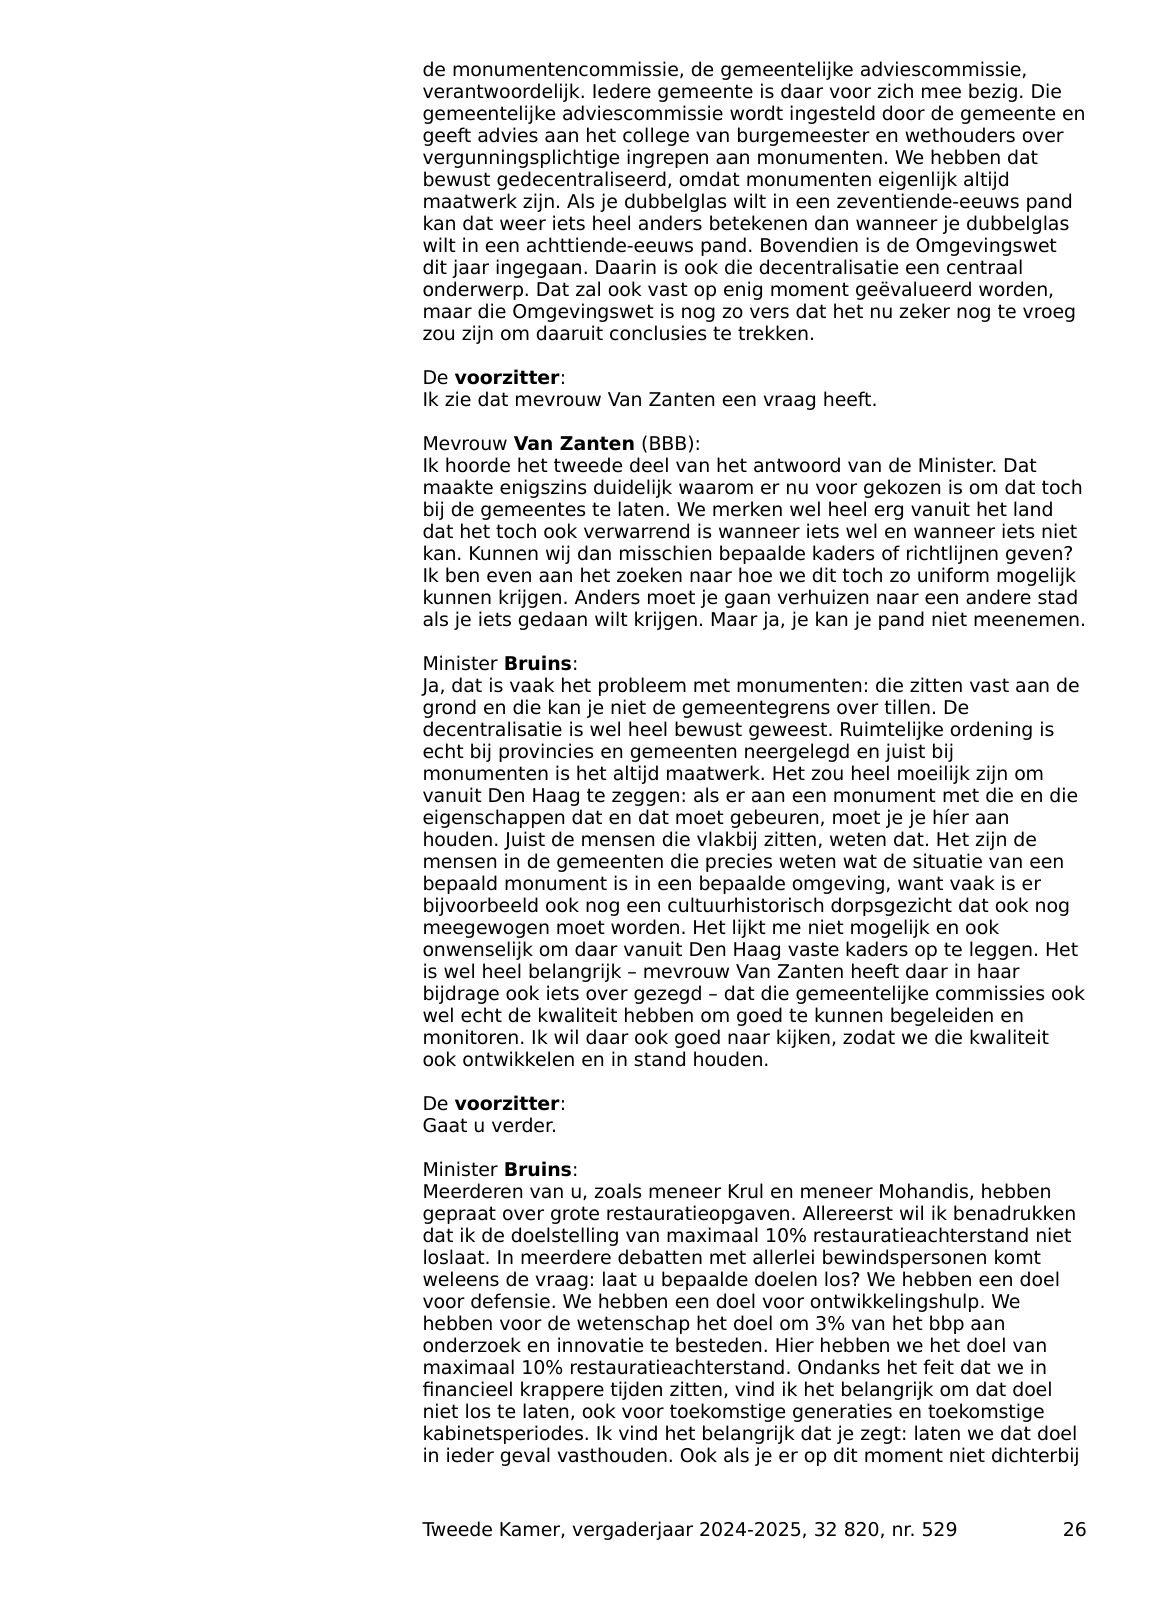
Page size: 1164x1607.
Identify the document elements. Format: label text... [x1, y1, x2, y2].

text de monumentencommissie, de gemeentelijke adviescommissie, verantwoordelijk. Iedere gemeente is daar voor zich mee bezig. Die gemeentelijke adviescommissie wordt ingesteld door de gemeente en geeft advies aan het college van burgemeester en wethouders over vergunningsplichtige ingrepen aan monumenten. We hebben dat bewust gedecentraliseerd, omdat monumenten eigenlijk altijd maatwerk zijn. Als je dubbelglas wilt in een zeventiende-eeuws pand kan dat weer iets heel anders betekenen dan wanneer je dubbelglas wilt in een achttiende-eeuws pand. Bovendien is de Omgevingswet dit jaar ingegaan. Daarin is ook die decentralisatie een centraal onderwerp. Dat zal ook vast op enig moment geëvalueerd worden, maar die Omgevingswet is nog zo vers dat het nu zeker nog te vroeg zou zijn om daaruit conclusies te trekken. [422, 59, 1087, 345]
text Mevrouw Van Zanten (BBB): [422, 433, 1087, 455]
text Ik hoorde het tweede deel van het antwoord van de Minister. Dat maakte enigszins duidelijk waarom er nu voor gekozen is om dat toch bij de gemeentes te laten. We merken wel heel erg vanuit het land dat het toch ook verwarrend is wanneer iets wel en wanneer iets niet kan. Kunnen wij dan misschien bepaalde kaders of richtlijnen geven? Ik ben even aan het zoeken naar hoe we dit toch zo uniform mogelijk kunnen krijgen. Anders moet je gaan verhuizen naar een andere stad als je iets gedaan wilt krijgen. Maar ja, je kan je pand niet meenemen. [422, 455, 1087, 631]
text De voorzitter: [422, 1093, 1087, 1115]
text Ik zie dat mevrouw Van Zanten een vraag heeft. [422, 389, 1087, 411]
text Ja, dat is vaak het probleem met monumenten: die zitten vast aan de grond en die kan je niet de gemeentegrens over tillen. De decentralisatie is wel heel bewust geweest. Ruimtelijke ordening is echt bij provincies en gemeenten neergelegd en juist bij monumenten is het altijd maatwerk. Het zou heel moeilijk zijn om vanuit Den Haag te zeggen: als er aan een monument met die en die eigenschappen dat en dat moet gebeuren, moet je je híer aan houden. Juist de mensen die vlakbij zitten, weten dat. Het zijn de mensen in de gemeenten die precies weten wat de situatie van een bepaald monument is in een bepaalde omgeving, want vaak is er bijvoorbeeld ook nog een cultuurhistorisch dorpsgezicht dat ook nog meegewogen moet worden. Het lijkt me niet mogelijk en ook onwenselijk om daar vanuit Den Haag vaste kaders op te leggen. Het is wel heel belangrijk – mevrouw Van Zanten heeft daar in haar bijdrage ook iets over gezegd – dat die gemeentelijke commissies ook wel echt de kwaliteit hebben om goed te kunnen begeleiden en monitoren. Ik wil daar ook goed naar kijken, zodat we die kwaliteit ook ontwikkelen en in stand houden. [422, 675, 1087, 1071]
text De voorzitter: [422, 367, 1087, 389]
text Minister Bruins: [422, 1159, 1087, 1181]
text Meerderen van u, zoals meneer Krul en meneer Mohandis, hebben gepraat over grote restauratieopgaven. Allereerst wil ik benadrukken dat ik de doelstelling van maximaal 10% restauratieachterstand niet loslaat. In meerdere debatten met allerlei bewindspersonen komt weleens de vraag: laat u bepaalde doelen los? We hebben een doel voor defensie. We hebben een doel voor ontwikkelingshulp. We hebben voor de wetenschap het doel om 3% van het bbp aan onderzoek en innovatie te besteden. Hier hebben we het doel van maximaal 10% restauratieachterstand. Ondanks het feit dat we in financieel krappere tijden zitten, vind ik het belangrijk om dat doel niet los te laten, ook voor toekomstige generaties en toekomstige kabinetsperiodes. Ik vind het belangrijk dat je zegt: laten we dat doel in ieder geval vasthouden. Ook als je er op dit moment niet dichterbij [422, 1181, 1087, 1467]
text Minister Bruins: [422, 653, 1087, 675]
text Gaat u verder. [422, 1115, 1087, 1137]
